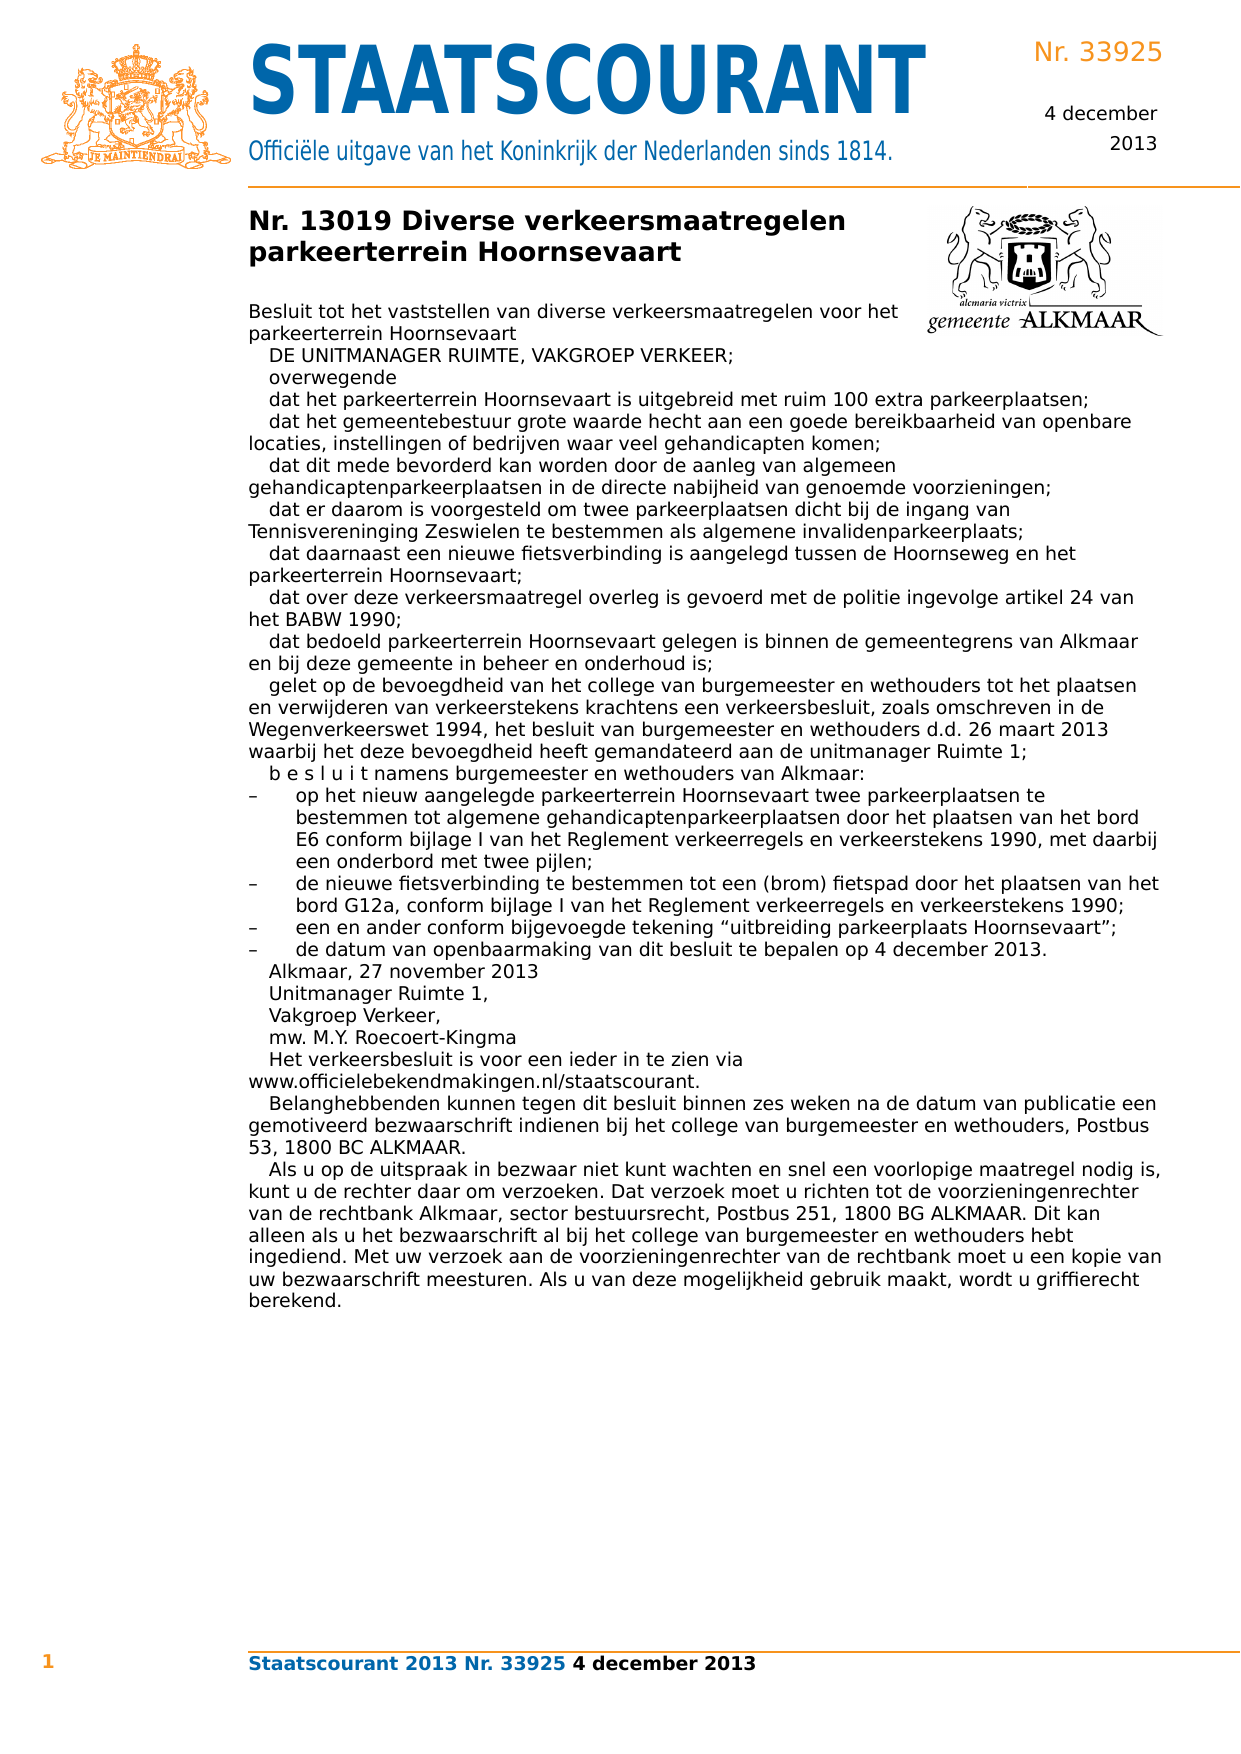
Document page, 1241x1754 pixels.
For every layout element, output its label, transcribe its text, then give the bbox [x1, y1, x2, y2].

text Belanghebbenden kunnen tegen dit besluit binnen zes weken na de datum van publicatie een gemotiveerd bezwaarschrift indienen bij het college van burgemeester en wethouders, Postbus 53, 1800 BC ALKMAAR. [248, 1093, 1163, 1158]
picture [41, 44, 231, 169]
text b e s l u i t namens burgemeester en wethouders van Alkmaar: [248, 763, 1163, 785]
text mw. M.Y. Roecoert-Kingma [248, 1027, 1163, 1049]
text gelet op de bevoegdheid van het college van burgemeester en wethouders tot het plaatsen en verwijderen van verkeerstekens krachtens een verkeersbesluit, zoals omschreven in de Wegenverkeerswet 1994, het besluit van burgemeester en wethouders d.d. 26 maart 2013 waarbij het deze bevoegdheid heeft gemandateerd aan de unitmanager Ruimte 1; [248, 675, 1163, 763]
list de nieuwe fietsverbinding te bestemmen tot een (brom) fietspad door het plaatsen van het bord G12a, conform bijlage I van het Reglement verkeerregels en verkeerstekens 1990; [248, 873, 1163, 917]
list een en ander conform bijgevoegde tekening “uitbreiding parkeerplaats Hoornsevaart”; [248, 917, 1163, 939]
text dat dit mede bevorderd kan worden door de aanleg van algemeen gehandicaptenparkeerplaatsen in de directe nabijheid van genoemde voorzieningen; [248, 455, 1163, 499]
text Besluit tot het vaststellen van diverse verkeersmaatregelen voor het parkeerterrein Hoornsevaart [248, 301, 1163, 345]
picture [927, 205, 1164, 336]
subtitle Nr. 13019 Diverse verkeersmaatregelen parkeerterrein Hoornsevaart [248, 206, 927, 268]
text dat daarnaast een nieuwe fietsverbinding is aangelegd tussen de Hoornseweg en het parkeerterrein Hoornsevaart; [248, 543, 1163, 587]
text Vakgroep Verkeer, [248, 1005, 1163, 1027]
text dat over deze verkeersmaatregel overleg is gevoerd met de politie ingevolge artikel 24 van het BABW 1990; [248, 587, 1163, 631]
text overwegende [248, 367, 1163, 389]
text Alkmaar, 27 november 2013 [248, 961, 1163, 983]
text dat het parkeerterrein Hoornsevaart is uitgebreid met ruim 100 extra parkeerplaatsen; [248, 389, 1163, 411]
text dat het gemeentebestuur grote waarde hecht aan een goede bereikbaarheid van openbare locaties, instellingen of bedrijven waar veel gehandicapten komen; [248, 411, 1163, 455]
list de datum van openbaarmaking van dit besluit te bepalen op 4 december 2013. [248, 939, 1163, 961]
text dat bedoeld parkeerterrein Hoornsevaart gelegen is binnen de gemeentegrens van Alkmaar en bij deze gemeente in beheer en onderhoud is; [248, 631, 1163, 675]
text dat er daarom is voorgesteld om twee parkeerplaatsen dicht bij de ingang van Tennisvereninging Zeswielen te bestemmen als algemene invalidenparkeerplaats; [248, 499, 1163, 543]
list op het nieuw aangelegde parkeerterrein Hoornsevaart twee parkeerplaatsen te bestemmen tot algemene gehandicaptenparkeerplaatsen door het plaatsen van het bord E6 conform bijlage I van het Reglement verkeerregels en verkeerstekens 1990, met daarbij een onderbord met twee pijlen; [248, 785, 1163, 873]
text DE UNITMANAGER RUIMTE, VAKGROEP VERKEER; [248, 345, 1163, 367]
text Unitmanager Ruimte 1, [248, 983, 1163, 1005]
text Als u op de uitspraak in bezwaar niet kunt wachten en snel een voorlopige maatregel nodig is, kunt u de rechter daar om verzoeken. Dat verzoek moet u richten tot de voorzieningenrechter van de rechtbank Alkmaar, sector bestuursrecht, Postbus 251, 1800 BG ALKMAAR. Dit kan alleen als u het bezwaarschrift al bij het college van burgemeester en wethouders hebt ingediend. Met uw verzoek aan de voorzieningenrechter van de rechtbank moet u een kopie van uw bezwaarschrift meesturen. Als u van deze mogelijkheid gebruik maakt, wordt u griffierecht berekend. [248, 1158, 1163, 1312]
text Het verkeersbesluit is voor een ieder in te zien via www.officielebekendmakingen.nl/staatscourant. [248, 1049, 1163, 1093]
